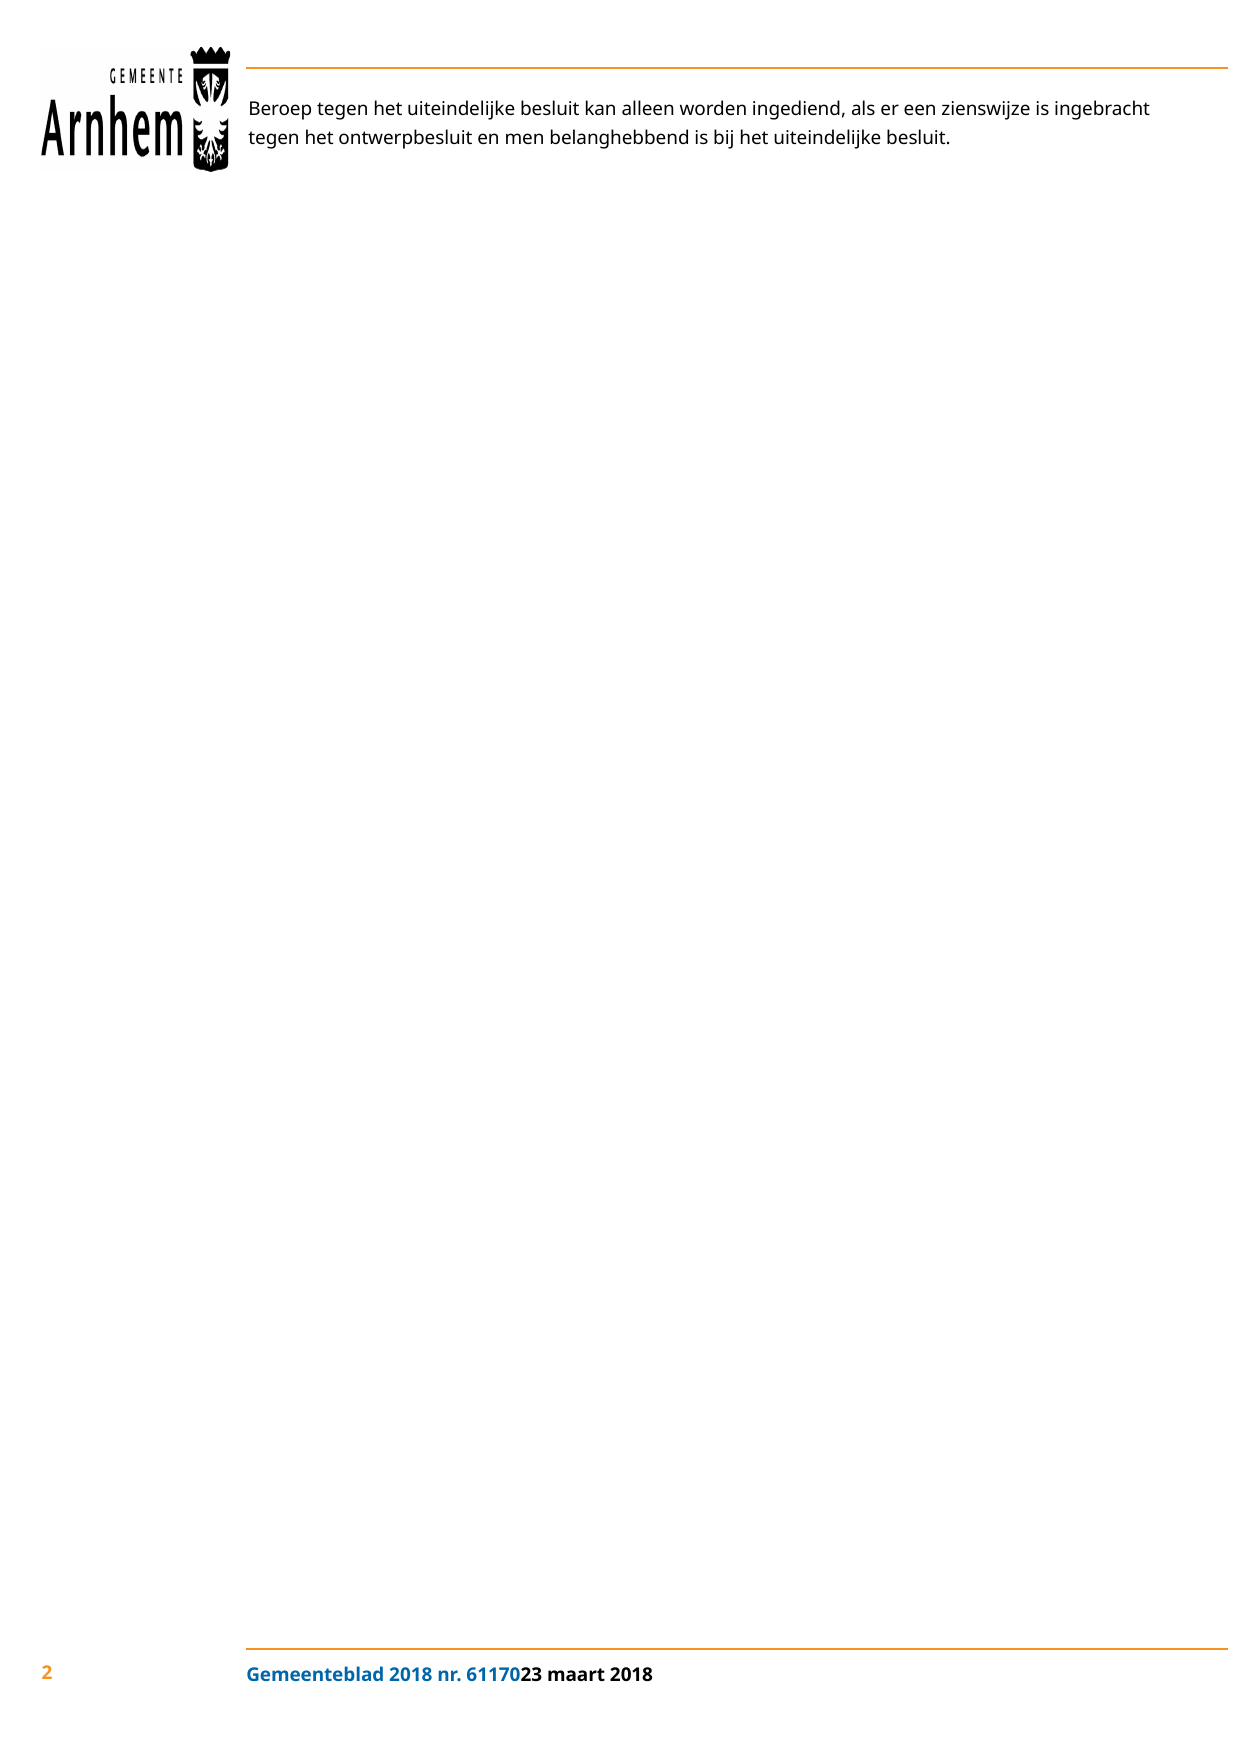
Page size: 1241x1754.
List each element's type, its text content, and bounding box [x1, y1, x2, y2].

text Beroep tegen het uiteindelijke besluit kan alleen worden ingediend, als er een zienswijze is ingebracht tegen het ontwerpbesluit en men belanghebbend is bij het uiteindelijke besluit. [248, 95, 1152, 150]
picture [41, 47, 231, 172]
